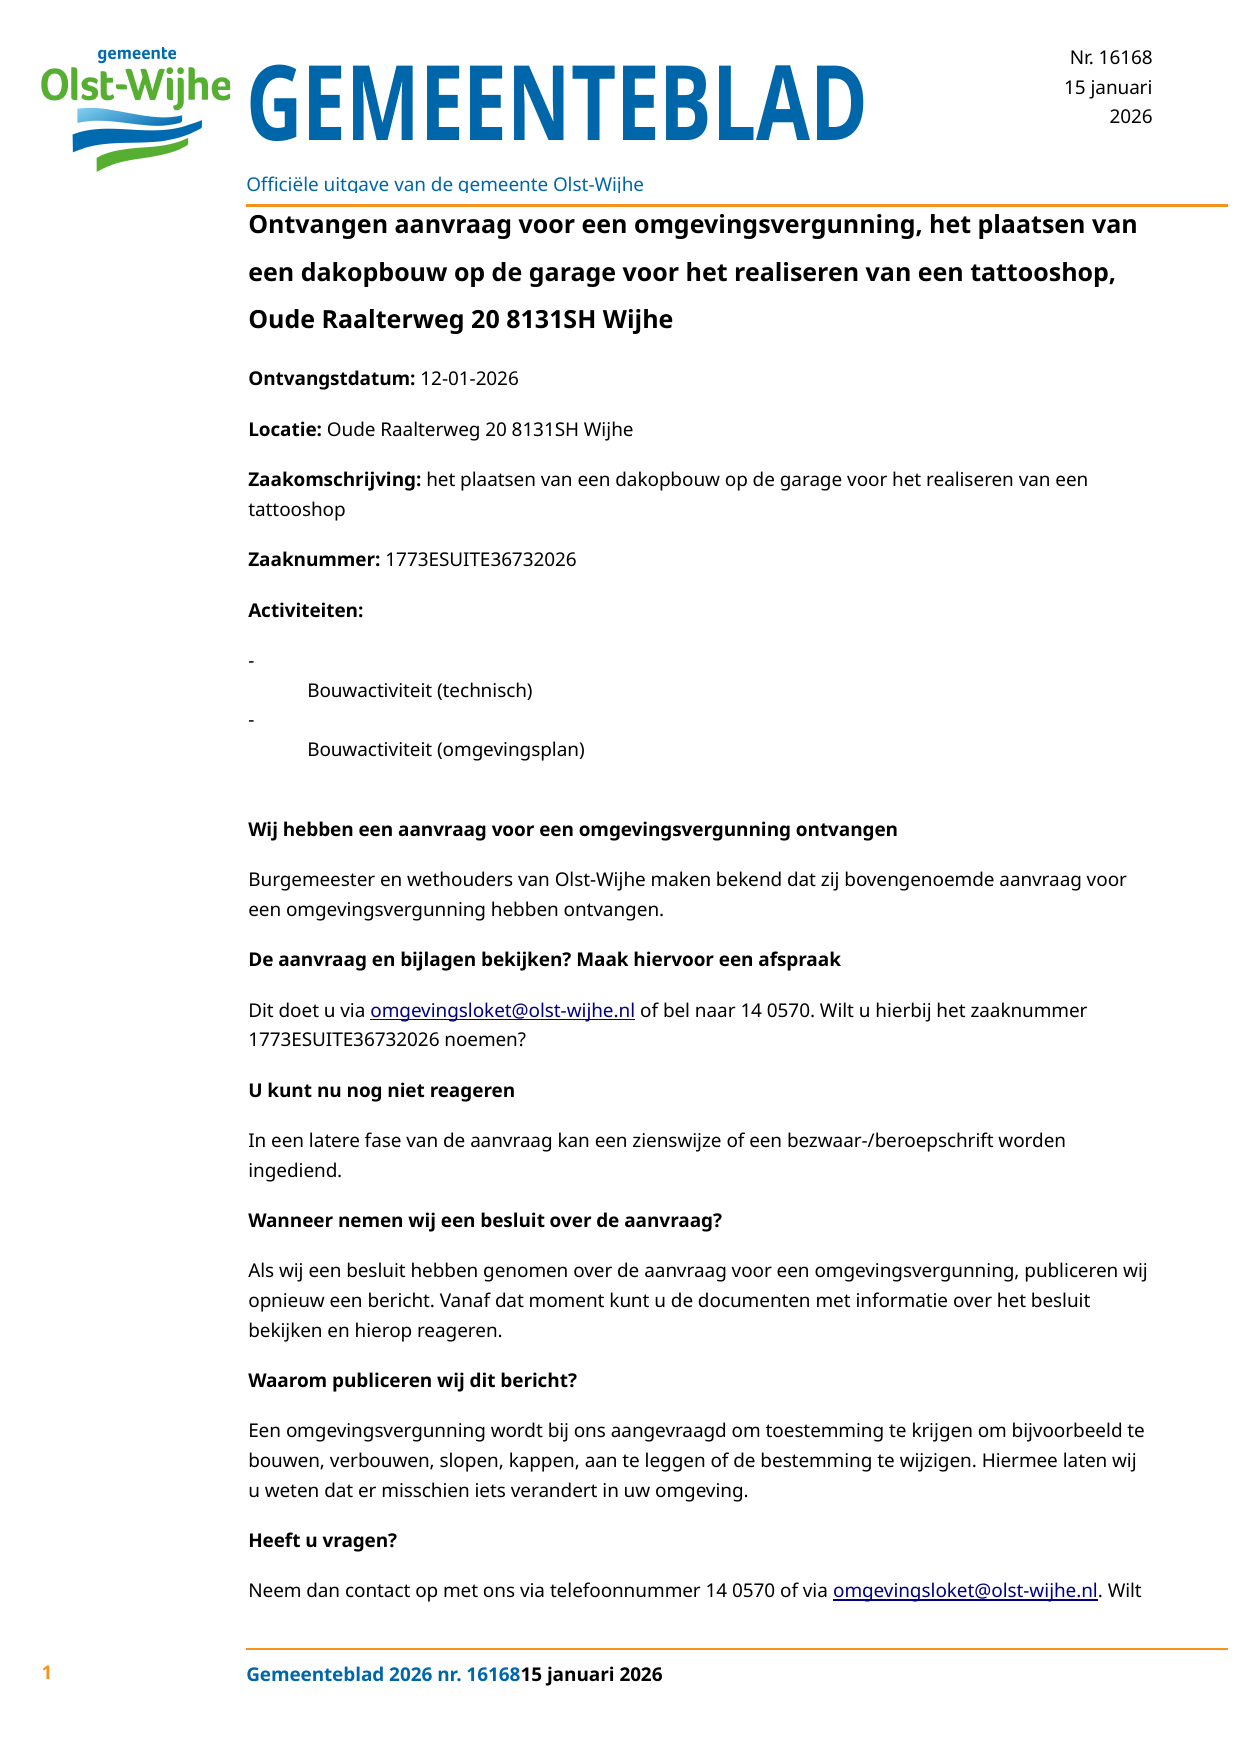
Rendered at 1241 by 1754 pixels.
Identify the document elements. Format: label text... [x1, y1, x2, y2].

text Heeft u vragen? [248, 1527, 1152, 1553]
text In een latere fase van de aanvraag kan een zienswijze of een bezwaar-/beroepschrift worden ingediend. [248, 1127, 1152, 1182]
picture [41, 47, 231, 172]
text Neem dan contact op met ons via telefoonnummer 14 0570 of via omgevingsloket@olst-wijhe.nl. Wilt [248, 1578, 1152, 1603]
text Ontvangen aanvraag voor een omgevingsvergunning, het plaatsen van een dakopbouw op de garage voor het realiseren van een tattooshop, Oude Raalterweg 20 8131SH Wijhe [248, 207, 1152, 336]
text De aanvraag en bijlagen bekijken? Maak hiervoor een afspraak [248, 946, 1152, 972]
list Bouwactiviteit (omgevingsplan) [248, 736, 1152, 762]
text Waarom publiceren wij dit bericht? [248, 1367, 1152, 1393]
text Activiteiten: [248, 597, 1152, 622]
text Wanneer nemen wij een besluit over de aanvraag? [248, 1207, 1152, 1233]
list Bouwactiviteit (technisch) [248, 677, 1152, 702]
text Zaaknummer: 1773ESUITE36732026 [248, 546, 1152, 572]
text Als wij een besluit hebben genomen over de aanvraag voor een omgevingsvergunning, publiceren wij opnieuw een bericht. Vanaf dat moment kunt u de documenten met informatie over het besluit bekijken en hierop reageren. [248, 1258, 1152, 1342]
text U kunt nu nog niet reageren [248, 1077, 1152, 1102]
text Een omgevingsvergunning wordt bij ons aangevraagd om toestemming te krijgen om bijvoorbeeld te bouwen, verbouwen, slopen, kappen, aan te leggen of de bestemming te wijzigen. Hiermee laten wij u weten dat er misschien iets verandert in uw omgeving. [248, 1418, 1152, 1502]
text Wij hebben een aanvraag voor een omgevingsvergunning ontvangen [248, 816, 1152, 842]
text Zaakomschrijving: het plaatsen van een dakopbouw op de garage voor het realiseren van een tattooshop [248, 466, 1152, 522]
text Burgemeester en wethouders van Olst-Wijhe maken bekend dat zij bovengenoemde aanvraag voor een omgevingsvergunning hebben ontvangen. [248, 866, 1152, 922]
text Dit doet u via omgevingsloket@olst-wijhe.nl of bel naar 14 0570. Wilt u hierbij het zaaknummer 1773ESUITE36732026 noemen? [248, 997, 1152, 1052]
text Locatie: Oude Raalterweg 20 8131SH Wijhe [248, 416, 1152, 442]
text Ontvangstdatum: 12-01-2026 [248, 366, 1152, 391]
